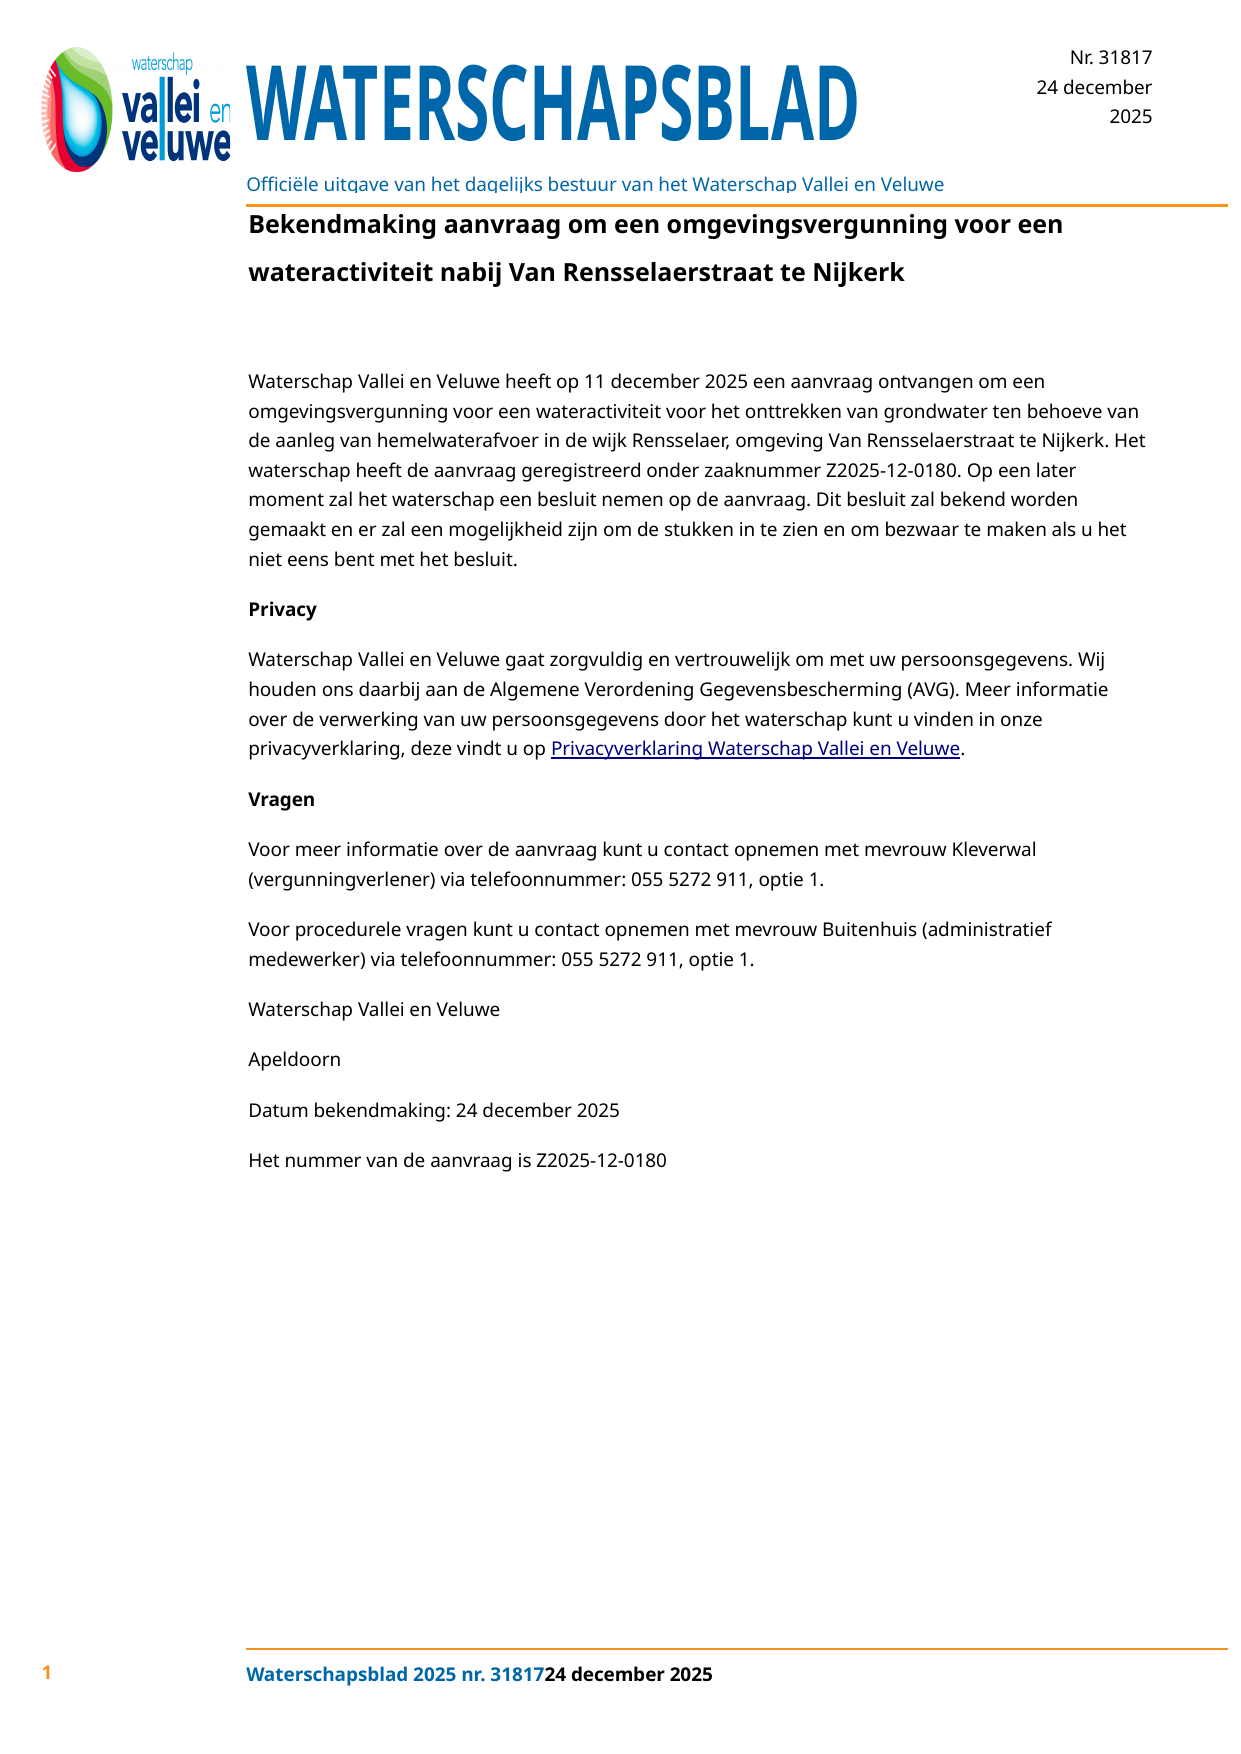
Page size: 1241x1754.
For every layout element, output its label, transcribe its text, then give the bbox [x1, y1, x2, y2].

text Waterschap Vallei en Veluwe [248, 996, 1152, 1022]
text Bekendmaking aanvraag om een omgevingsvergunning voor een wateractiviteit nabij Van Rensselaerstraat te Nijkerk [248, 207, 1152, 288]
text Vragen [248, 786, 1152, 812]
text Voor meer informatie over de aanvraag kunt u contact opnemen met mevrouw Kleverwal (vergunningverlener) via telefoonnummer: 055 5272 911, optie 1. [248, 836, 1152, 892]
text Apeldoorn [248, 1047, 1152, 1072]
text Waterschap Vallei en Veluwe heeft op 11 december 2025 een aanvraag ontvangen om een omgevingsvergunning voor een wateractiviteit voor het onttrekken van grondwater ten behoeve van de aanleg van hemelwaterafvoer in de wijk Rensselaer, omgeving Van Rensselaerstraat te Nijkerk. Het waterschap heeft de aanvraag geregistreerd onder zaaknummer Z2025-12-0180. Op een later moment zal het waterschap een besluit nemen op de aanvraag. Dit besluit zal bekend worden gemaakt en er zal een mogelijkheid zijn om de stukken in te zien en om bezwaar te maken als u het niet eens bent met het besluit. [248, 368, 1152, 572]
text Privacy [248, 596, 1152, 622]
picture [41, 47, 231, 172]
text Waterschap Vallei en Veluwe gaat zorgvuldig en vertrouwelijk om met uw persoonsgegevens. Wij houden ons daarbij aan de Algemene Verordening Gegevensbescherming (AVG). Meer informatie over de verwerking van uw persoonsgegevens door het waterschap kunt u vinden in onze privacyverklaring, deze vindt u op Privacyverklaring Waterschap Vallei en Veluwe. [248, 647, 1152, 761]
text Voor procedurele vragen kunt u contact opnemen met mevrouw Buitenhuis (administratief medewerker) via telefoonnummer: 055 5272 911, optie 1. [248, 916, 1152, 972]
text Datum bekendmaking: 24 december 2025 [248, 1097, 1152, 1123]
text Het nummer van de aanvraag is Z2025-12-0180 [248, 1147, 1152, 1173]
